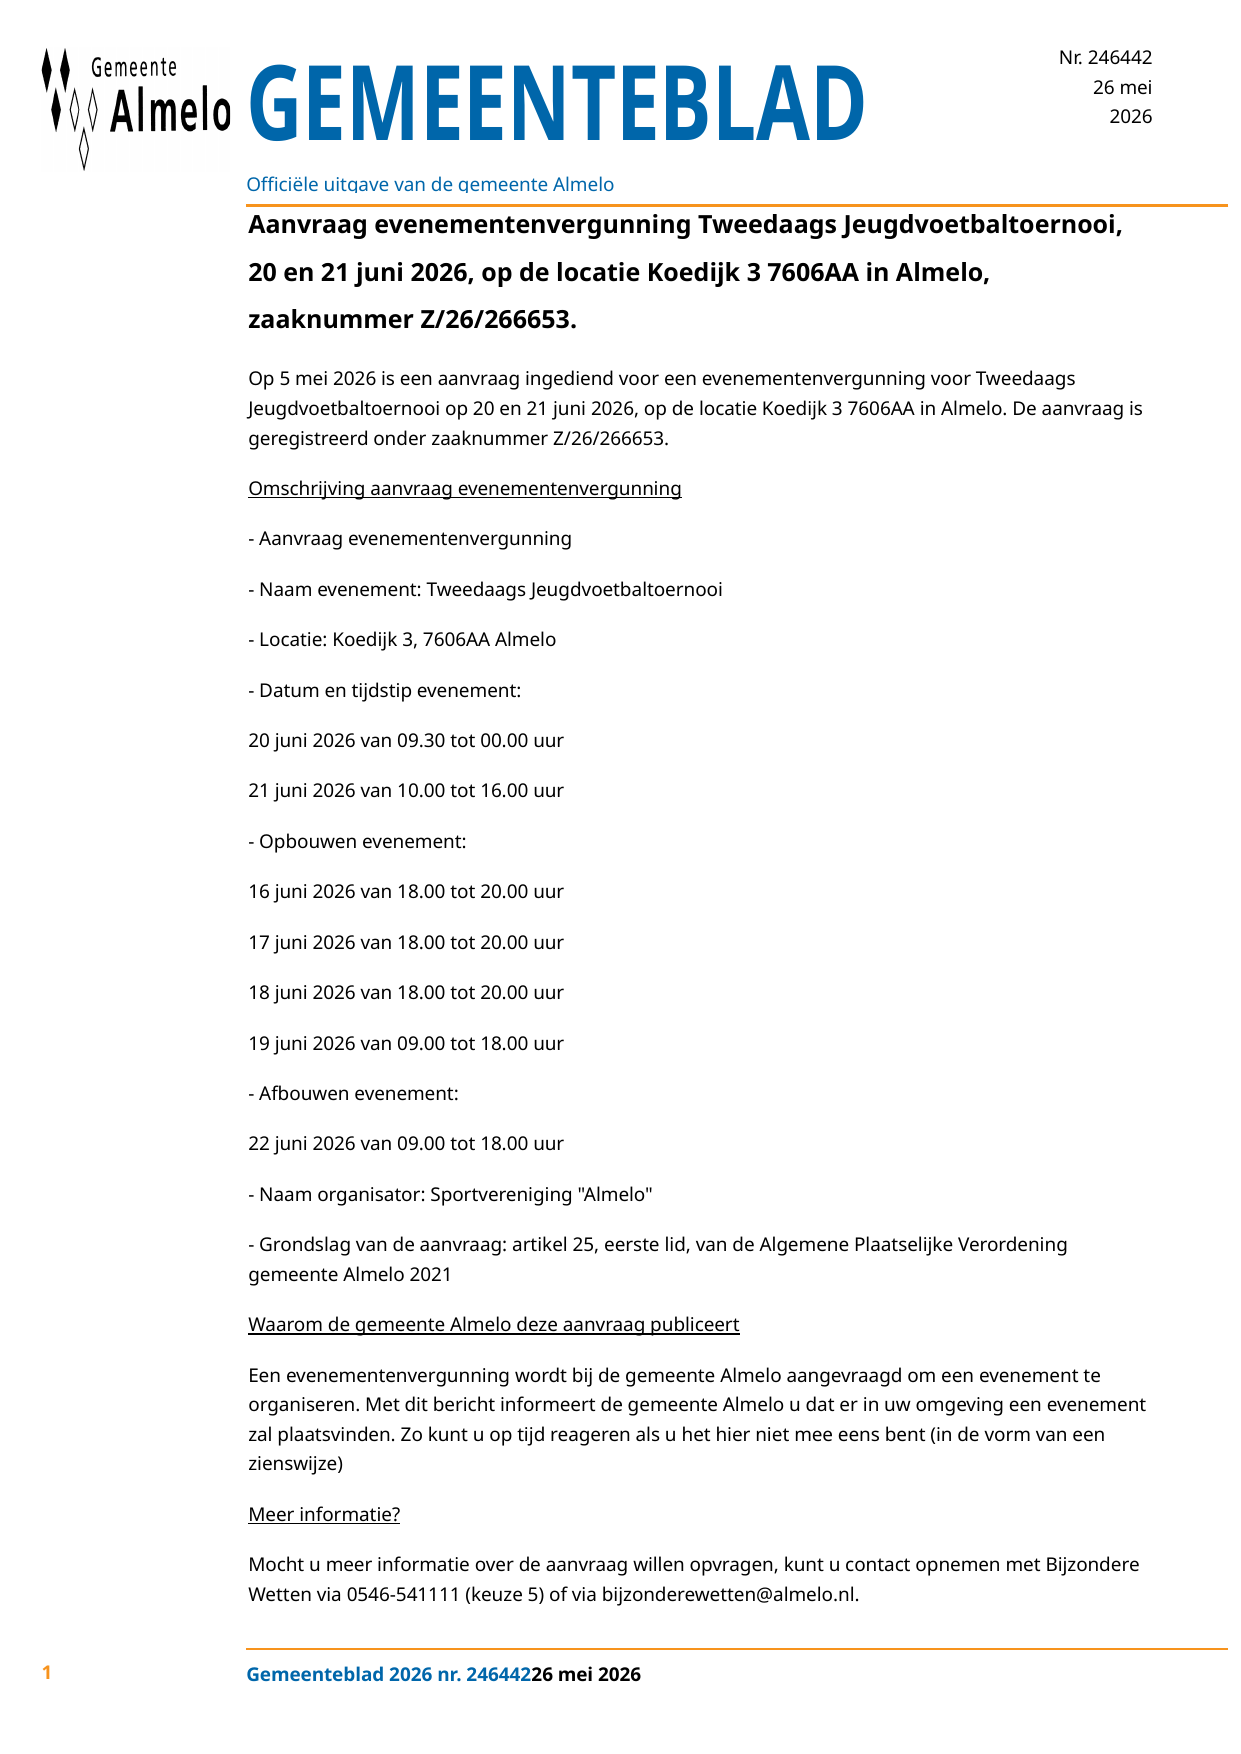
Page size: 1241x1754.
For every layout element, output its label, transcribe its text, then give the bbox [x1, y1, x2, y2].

text 19 juni 2026 van 09.00 tot 18.00 uur [248, 1030, 1152, 1055]
text Op 5 mei 2026 is een aanvraag ingediend voor een evenementenvergunning voor Tweedaags Jeugdvoetbaltoernooi op 20 en 21 juni 2026, op de locatie Koedijk 3 7606AA in Almelo. De aanvraag is geregistreerd onder zaaknummer Z/26/266653. [248, 366, 1152, 450]
text - Afbouwen evenement: [248, 1080, 1152, 1106]
picture [41, 47, 231, 172]
text 16 juni 2026 van 18.00 tot 20.00 uur [248, 878, 1152, 904]
text 20 juni 2026 van 09.30 tot 00.00 uur [248, 727, 1152, 753]
text 17 juni 2026 van 18.00 tot 20.00 uur [248, 929, 1152, 954]
text - Datum en tijdstip evenement: [248, 677, 1152, 702]
text Omschrijving aanvraag evenementenvergunning [248, 475, 1152, 501]
text - Grondslag van de aanvraag: artikel 25, eerste lid, van de Algemene Plaatselijke Verordening gemeente Almelo 2021 [248, 1231, 1152, 1287]
text Waarom de gemeente Almelo deze aanvraag publiceert [248, 1311, 1152, 1337]
text - Naam evenement: Tweedaags Jeugdvoetbaltoernooi [248, 576, 1152, 602]
text 22 juni 2026 van 09.00 tot 18.00 uur [248, 1131, 1152, 1156]
text Meer informatie? [248, 1501, 1152, 1527]
text - Locatie: Koedijk 3, 7606AA Almelo [248, 626, 1152, 652]
text - Aanvraag evenementenvergunning [248, 526, 1152, 551]
text 18 juni 2026 van 18.00 tot 20.00 uur [248, 979, 1152, 1005]
text - Naam organisator: Sportvereniging "Almelo" [248, 1181, 1152, 1207]
text Mocht u meer informatie over de aanvraag willen opvragen, kunt u contact opnemen met Bijzondere Wetten via 0546-541111 (keuze 5) of via bijzonderewetten@almelo.nl. [248, 1551, 1152, 1607]
text Een evenementenvergunning wordt bij de gemeente Almelo aangevraagd om een evenement te organiseren. Met dit bericht informeert de gemeente Almelo u dat er in uw omgeving een evenement zal plaatsvinden. Zo kunt u op tijd reageren als u het hier niet mee eens bent (in de vorm van een zienswijze) [248, 1362, 1152, 1476]
text Aanvraag evenementenvergunning Tweedaags Jeugdvoetbaltoernooi, 20 en 21 juni 2026, op de locatie Koedijk 3 7606AA in Almelo, zaaknummer Z/26/266653. [248, 207, 1152, 336]
text 21 juni 2026 van 10.00 tot 16.00 uur [248, 778, 1152, 803]
text - Opbouwen evenement: [248, 828, 1152, 854]
